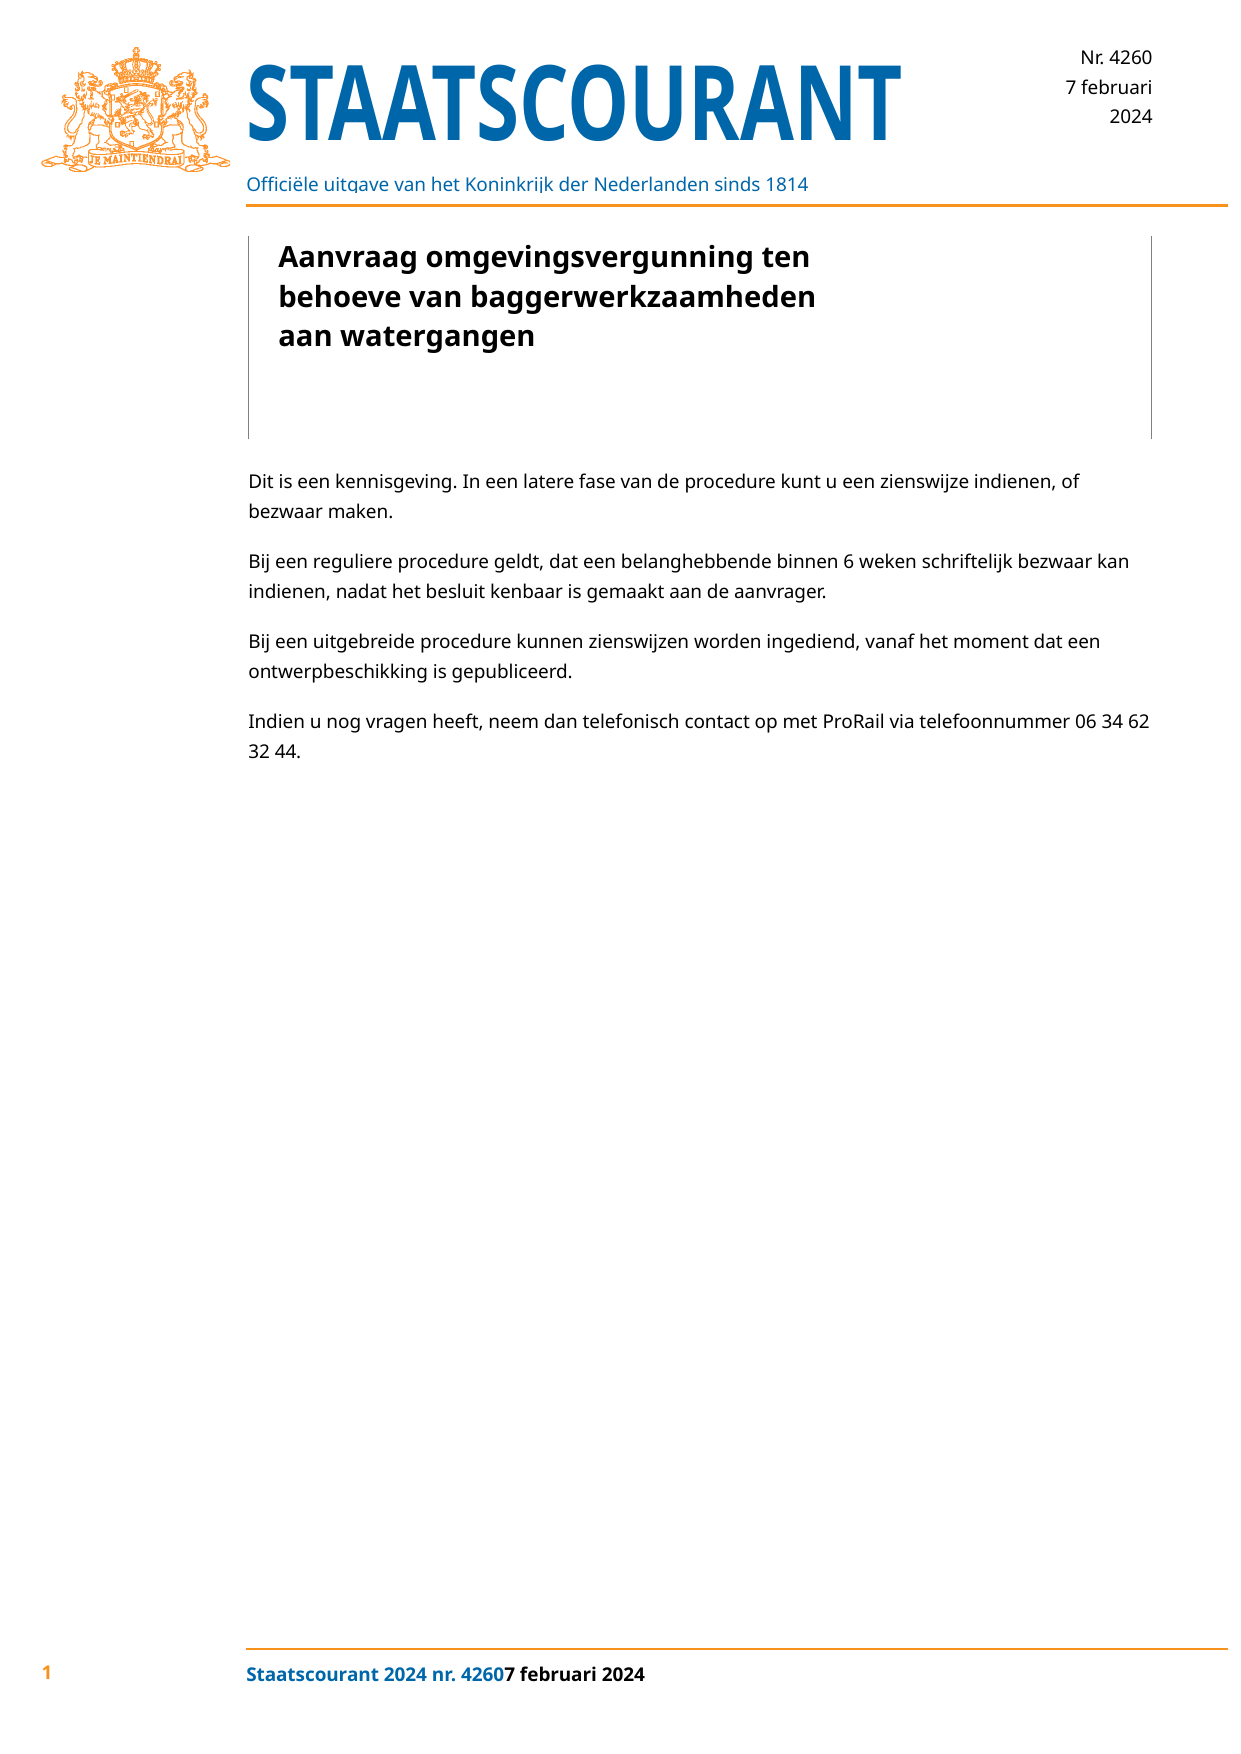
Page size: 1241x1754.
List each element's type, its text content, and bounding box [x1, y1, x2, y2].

table_header Aanvraag omgevingsvergunning ten behoeve van baggerwerkzaamheden aan watergangen [249, 236, 850, 439]
table_header [1090, 236, 1151, 413]
text Indien u nog vragen heeft, neem dan telefonisch contact op met ProRail via telefoonnummer 06 34 62 32 44. [248, 709, 1152, 764]
picture [41, 47, 231, 172]
table_header [850, 414, 1151, 439]
table_header [850, 236, 912, 413]
text Bij een uitgebreide procedure kunnen zienswijzen worden ingediend, vanaf het moment dat een ontwerpbeschikking is gepubliceerd. [248, 629, 1152, 684]
text Dit is een kennisgeving. In een latere fase van de procedure kunt u een zienswijze indienen, of bezwaar maken. [248, 469, 1152, 524]
picture [912, 236, 1090, 414]
text Bij een reguliere procedure geldt, dat een belanghebbende binnen 6 weken schriftelijk bezwaar kan indienen, nadat het besluit kenbaar is gemaakt aan de aanvrager. [248, 549, 1152, 604]
